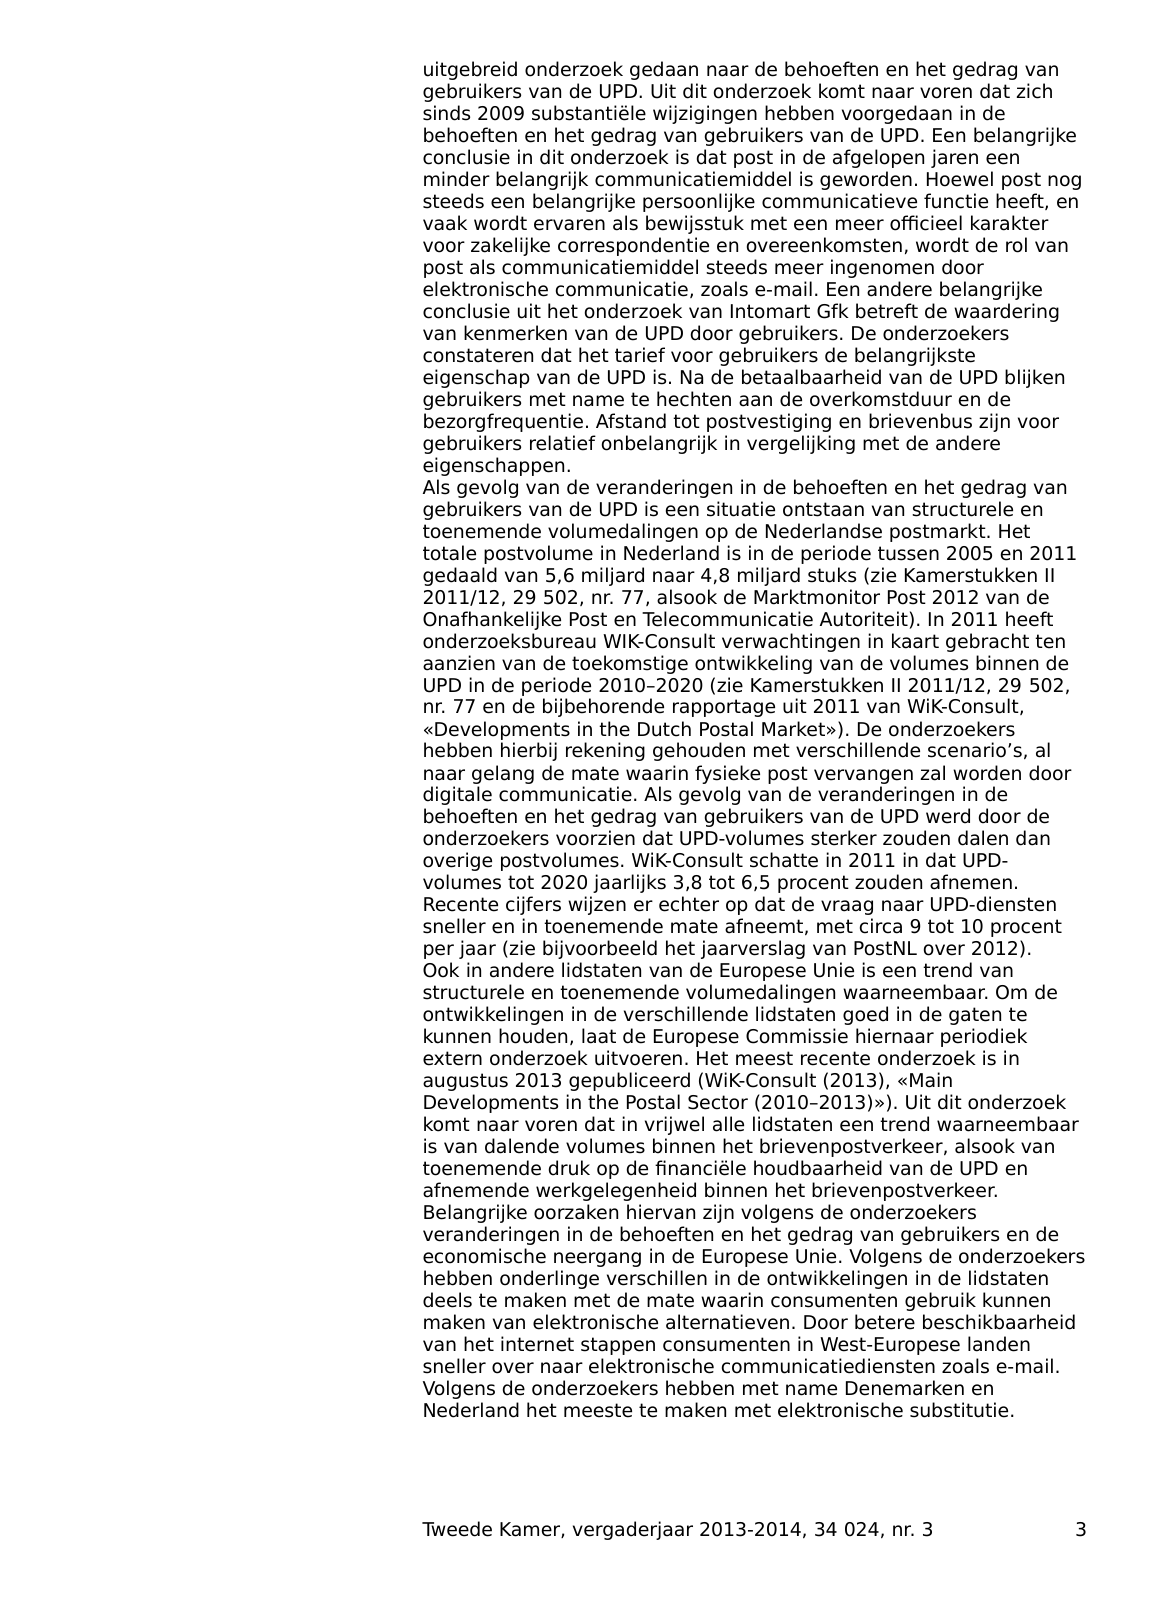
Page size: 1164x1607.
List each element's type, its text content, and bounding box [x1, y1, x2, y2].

text Als gevolg van de veranderingen in de behoeften en het gedrag van gebruikers van de UPD is een situatie ontstaan van structurele en toenemende volumedalingen op de Nederlandse postmarkt. Het totale postvolume in Nederland is in de periode tussen 2005 en 2011 gedaald van 5,6 miljard naar 4,8 miljard stuks (zie Kamerstukken II 2011/12, 29 502, nr. 77, alsook de Marktmonitor Post 2012 van de Onafhankelijke Post en Telecommunicatie Autoriteit). In 2011 heeft onderzoeksbureau WIK-Consult verwachtingen in kaart gebracht ten aanzien van de toekomstige ontwikkeling van de volumes binnen de UPD in de periode 2010–2020 (zie Kamerstukken II 2011/12, 29 502, nr. 77 en de bijbehorende rapportage uit 2011 van WiK-Consult, «Developments in the Dutch Postal Market»). De onderzoekers hebben hierbij rekening gehouden met verschillende scenario’s, al naar gelang de mate waarin fysieke post vervangen zal worden door digitale communicatie. Als gevolg van de veranderingen in de behoeften en het gedrag van gebruikers van de UPD werd door de onderzoekers voorzien dat UPD-volumes sterker zouden dalen dan overige postvolumes. WiK-Consult schatte in 2011 in dat UPD-volumes tot 2020 jaarlijks 3,8 tot 6,5 procent zouden afnemen. Recente cijfers wijzen er echter op dat de vraag naar UPD-diensten sneller en in toenemende mate afneemt, met circa 9 tot 10 procent per jaar (zie bijvoorbeeld het jaarverslag van PostNL over 2012). [422, 477, 1087, 960]
text Ook in andere lidstaten van de Europese Unie is een trend van structurele en toenemende volumedalingen waarneembaar. Om de ontwikkelingen in de verschillende lidstaten goed in de gaten te kunnen houden, laat de Europese Commissie hiernaar periodiek extern onderzoek uitvoeren. Het meest recente onderzoek is in augustus 2013 gepubliceerd (WiK-Consult (2013), «Main Developments in the Postal Sector (2010–2013)»). Uit dit onderzoek komt naar voren dat in vrijwel alle lidstaten een trend waarneembaar is van dalende volumes binnen het brievenpostverkeer, alsook van toenemende druk op de financiële houdbaarheid van de UPD en afnemende werkgelegenheid binnen het brievenpostverkeer. Belangrijke oorzaken hiervan zijn volgens de onderzoekers veranderingen in de behoeften en het gedrag van gebruikers en de economische neergang in de Europese Unie. Volgens de onderzoekers hebben onderlinge verschillen in de ontwikkelingen in de lidstaten deels te maken met de mate waarin consumenten gebruik kunnen maken van elektronische alternatieven. Door betere beschikbaarheid van het internet stappen consumenten in West-Europese landen sneller over naar elektronische communicatiediensten zoals e-mail. Volgens de onderzoekers hebben met name Denemarken en Nederland het meeste te maken met elektronische substitutie. [422, 960, 1087, 1422]
text uitgebreid onderzoek gedaan naar de behoeften en het gedrag van gebruikers van de UPD. Uit dit onderzoek komt naar voren dat zich sinds 2009 substantiële wijzigingen hebben voorgedaan in de behoeften en het gedrag van gebruikers van de UPD. Een belangrijke conclusie in dit onderzoek is dat post in de afgelopen jaren een minder belangrijk communicatiemiddel is geworden. Hoewel post nog steeds een belangrijke persoonlijke communicatieve functie heeft, en vaak wordt ervaren als bewijsstuk met een meer officieel karakter voor zakelijke correspondentie en overeenkomsten, wordt de rol van post als communicatiemiddel steeds meer ingenomen door elektronische communicatie, zoals e-mail. Een andere belangrijke conclusie uit het onderzoek van Intomart Gfk betreft de waardering van kenmerken van de UPD door gebruikers. De onderzoekers constateren dat het tarief voor gebruikers de belangrijkste eigenschap van de UPD is. Na de betaalbaarheid van de UPD blijken gebruikers met name te hechten aan de overkomstduur en de bezorgfrequentie. Afstand tot postvestiging en brievenbus zijn voor gebruikers relatief onbelangrijk in vergelijking met de andere eigenschappen. [422, 59, 1087, 477]
